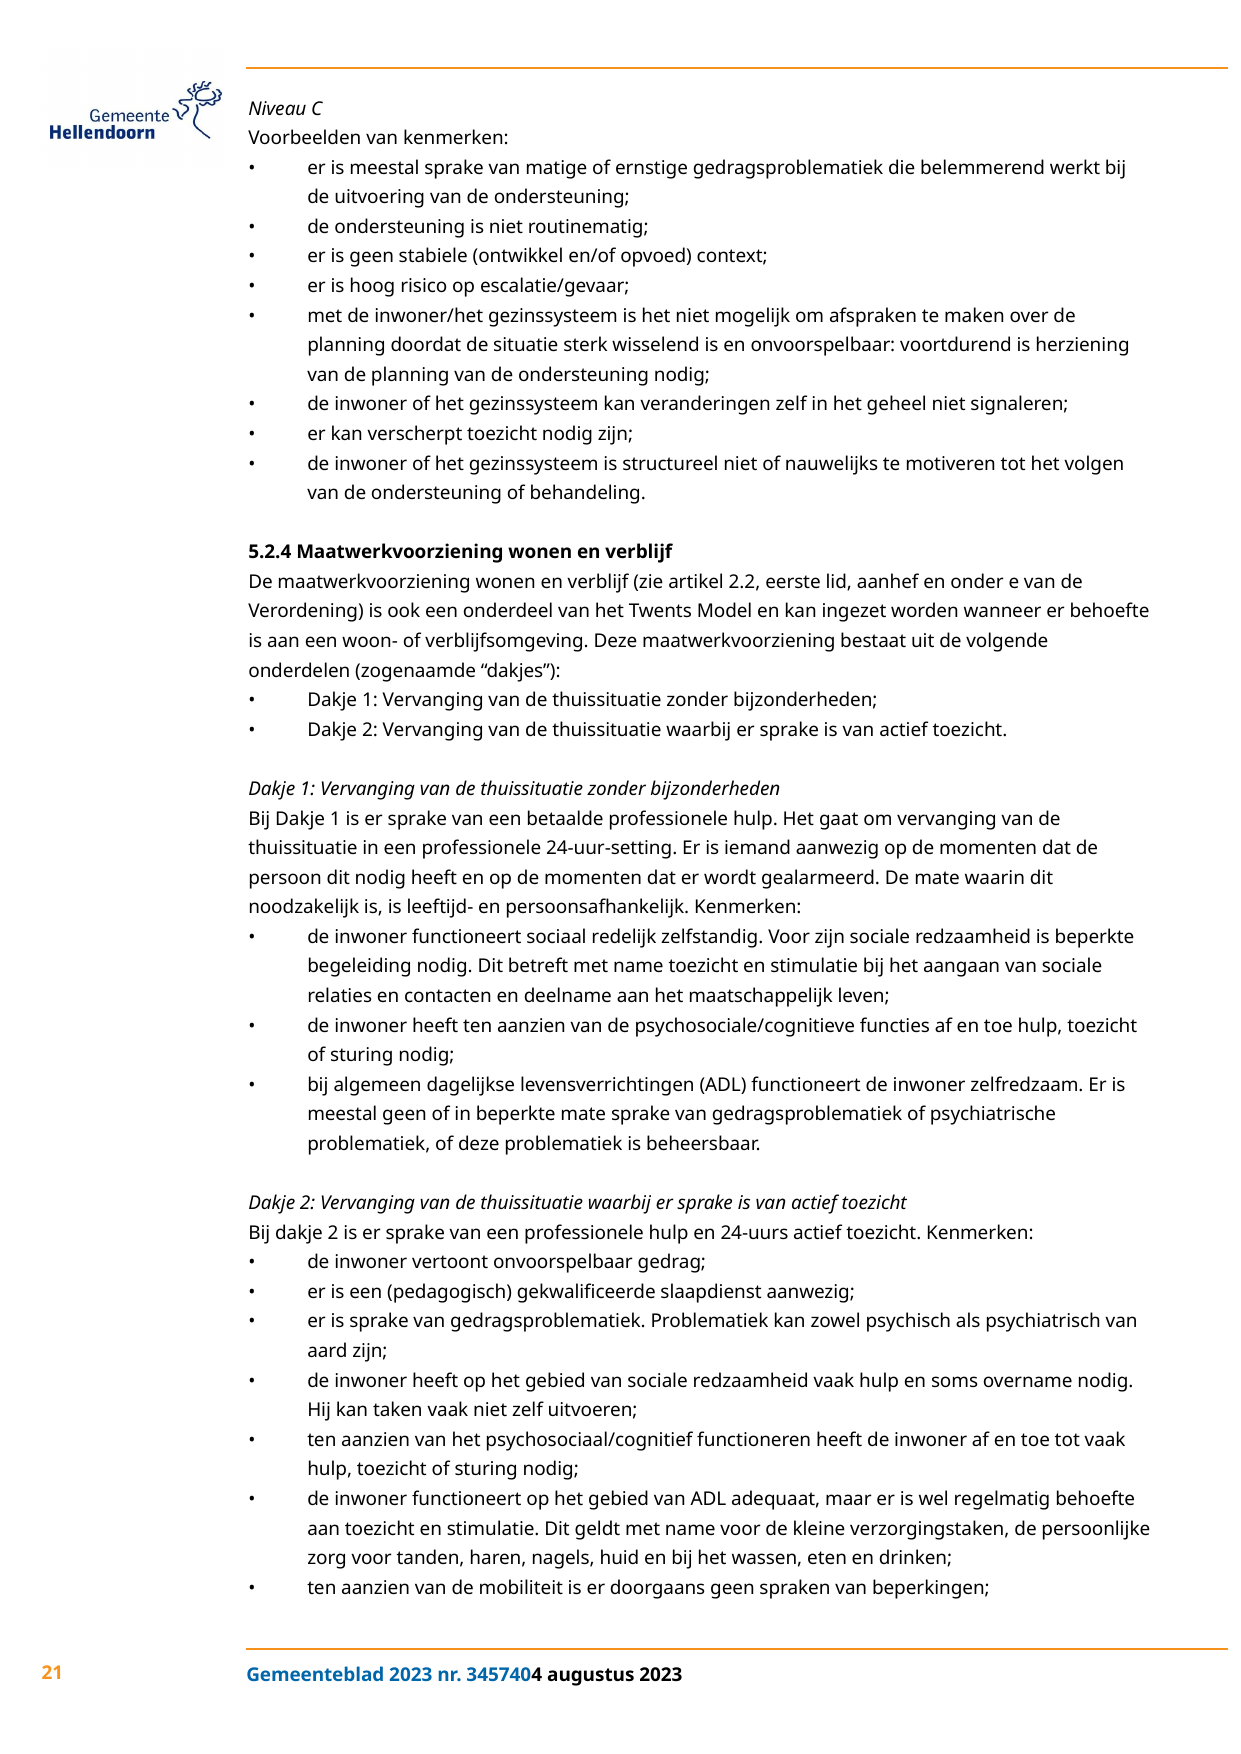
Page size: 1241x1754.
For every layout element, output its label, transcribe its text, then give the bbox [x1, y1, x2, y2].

list er is hoog risico op escalatie/gevaar; [248, 272, 1152, 298]
list Dakje 2: Vervanging van de thuissituatie waarbij er sprake is van actief toezicht. [248, 716, 1152, 742]
list ten aanzien van de mobiliteit is er doorgaans geen spraken van beperkingen; [248, 1574, 1152, 1600]
text Dakje 1: Vervanging van de thuissituatie zonder bijzonderheden [248, 775, 1152, 801]
list de inwoner heeft ten aanzien van de psychosociale/cognitieve functies af en toe hulp, toezicht of sturing nodig; [248, 1012, 1152, 1067]
list ten aanzien van het psychosociaal/cognitief functioneren heeft de inwoner af en toe tot vaak hulp, toezicht of sturing nodig; [248, 1426, 1152, 1481]
list er is geen stabiele (ontwikkel en/of opvoed) context; [248, 243, 1152, 268]
text Niveau C [248, 95, 1152, 121]
list de inwoner of het gezinssysteem is structureel niet of nauwelijks te motiveren tot het volgen van de ondersteuning of behandeling. [248, 450, 1152, 505]
text Dakje 2: Vervanging van de thuissituatie waarbij er sprake is van actief toezicht [248, 1189, 1152, 1215]
picture [41, 47, 231, 172]
list de inwoner vertoont onvoorspelbaar gedrag; [248, 1248, 1152, 1274]
text Bij Dakje 1 is er sprake van een betaalde professionele hulp. Het gaat om vervanging van de thuissituatie in een professionele 24-uur-setting. Er is iemand aanwezig op de momenten dat de persoon dit nodig heeft en op de momenten dat er wordt gealarmeerd. De mate waarin dit noodzakelijk is, is leeftijd- en persoonsafhankelijk. Kenmerken: [248, 805, 1152, 919]
list de inwoner functioneert op het gebied van ADL adequaat, maar er is wel regelmatig behoefte aan toezicht en stimulatie. Dit geldt met name voor de kleine verzorgingstaken, de persoonlijke zorg voor tanden, haren, nagels, huid en bij het wassen, eten en drinken; [248, 1485, 1152, 1570]
list er is sprake van gedragsproblematiek. Problematiek kan zowel psychisch als psychiatrisch van aard zijn; [248, 1308, 1152, 1363]
list de ondersteuning is niet routinematig; [248, 213, 1152, 239]
list bij algemeen dagelijkse levensverrichtingen (ADL) functioneert de inwoner zelfredzaam. Er is meestal geen of in beperkte mate sprake van gedragsproblematiek of psychiatrische problematiek, of deze problematiek is beheersbaar. [248, 1071, 1152, 1156]
list met de inwoner/het gezinssysteem is het niet mogelijk om afspraken te maken over de planning doordat de situatie sterk wisselend is en onvoorspelbaar: voortdurend is herziening van de planning van de ondersteuning nodig; [248, 302, 1152, 387]
list er is een (pedagogisch) gekwalificeerde slaapdienst aanwezig; [248, 1278, 1152, 1304]
list de inwoner functioneert sociaal redelijk zelfstandig. Voor zijn sociale redzaamheid is beperkte begeleiding nodig. Dit betreft met name toezicht en stimulatie bij het aangaan van sociale relaties en contacten en deelname aan het maatschappelijk leven; [248, 923, 1152, 1008]
text 5.2.4 Maatwerkvoorziening wonen en verblijf [248, 538, 1152, 564]
list de inwoner heeft op het gebied van sociale redzaamheid vaak hulp en soms overname nodig. Hij kan taken vaak niet zelf uitvoeren; [248, 1367, 1152, 1422]
list er is meestal sprake van matige of ernstige gedragsproblematiek die belemmerend werkt bij de uitvoering van de ondersteuning; [248, 154, 1152, 209]
text Voorbeelden van kenmerken: [248, 124, 1152, 150]
list er kan verscherpt toezicht nodig zijn; [248, 420, 1152, 446]
text Bij dakje 2 is er sprake van een professionele hulp en 24-uurs actief toezicht. Kenmerken: [248, 1219, 1152, 1245]
list de inwoner of het gezinssysteem kan veranderingen zelf in het geheel niet signaleren; [248, 391, 1152, 416]
text De maatwerkvoorziening wonen en verblijf (zie artikel 2.2, eerste lid, aanhef en onder e van de Verordening) is ook een onderdeel van het Twents Model en kan ingezet worden wanneer er behoefte is aan een woon- of verblijfsomgeving. Deze maatwerkvoorziening bestaat uit de volgende onderdelen (zogenaamde “dakjes”): [248, 568, 1152, 683]
list Dakje 1: Vervanging van de thuissituatie zonder bijzonderheden; [248, 686, 1152, 712]
